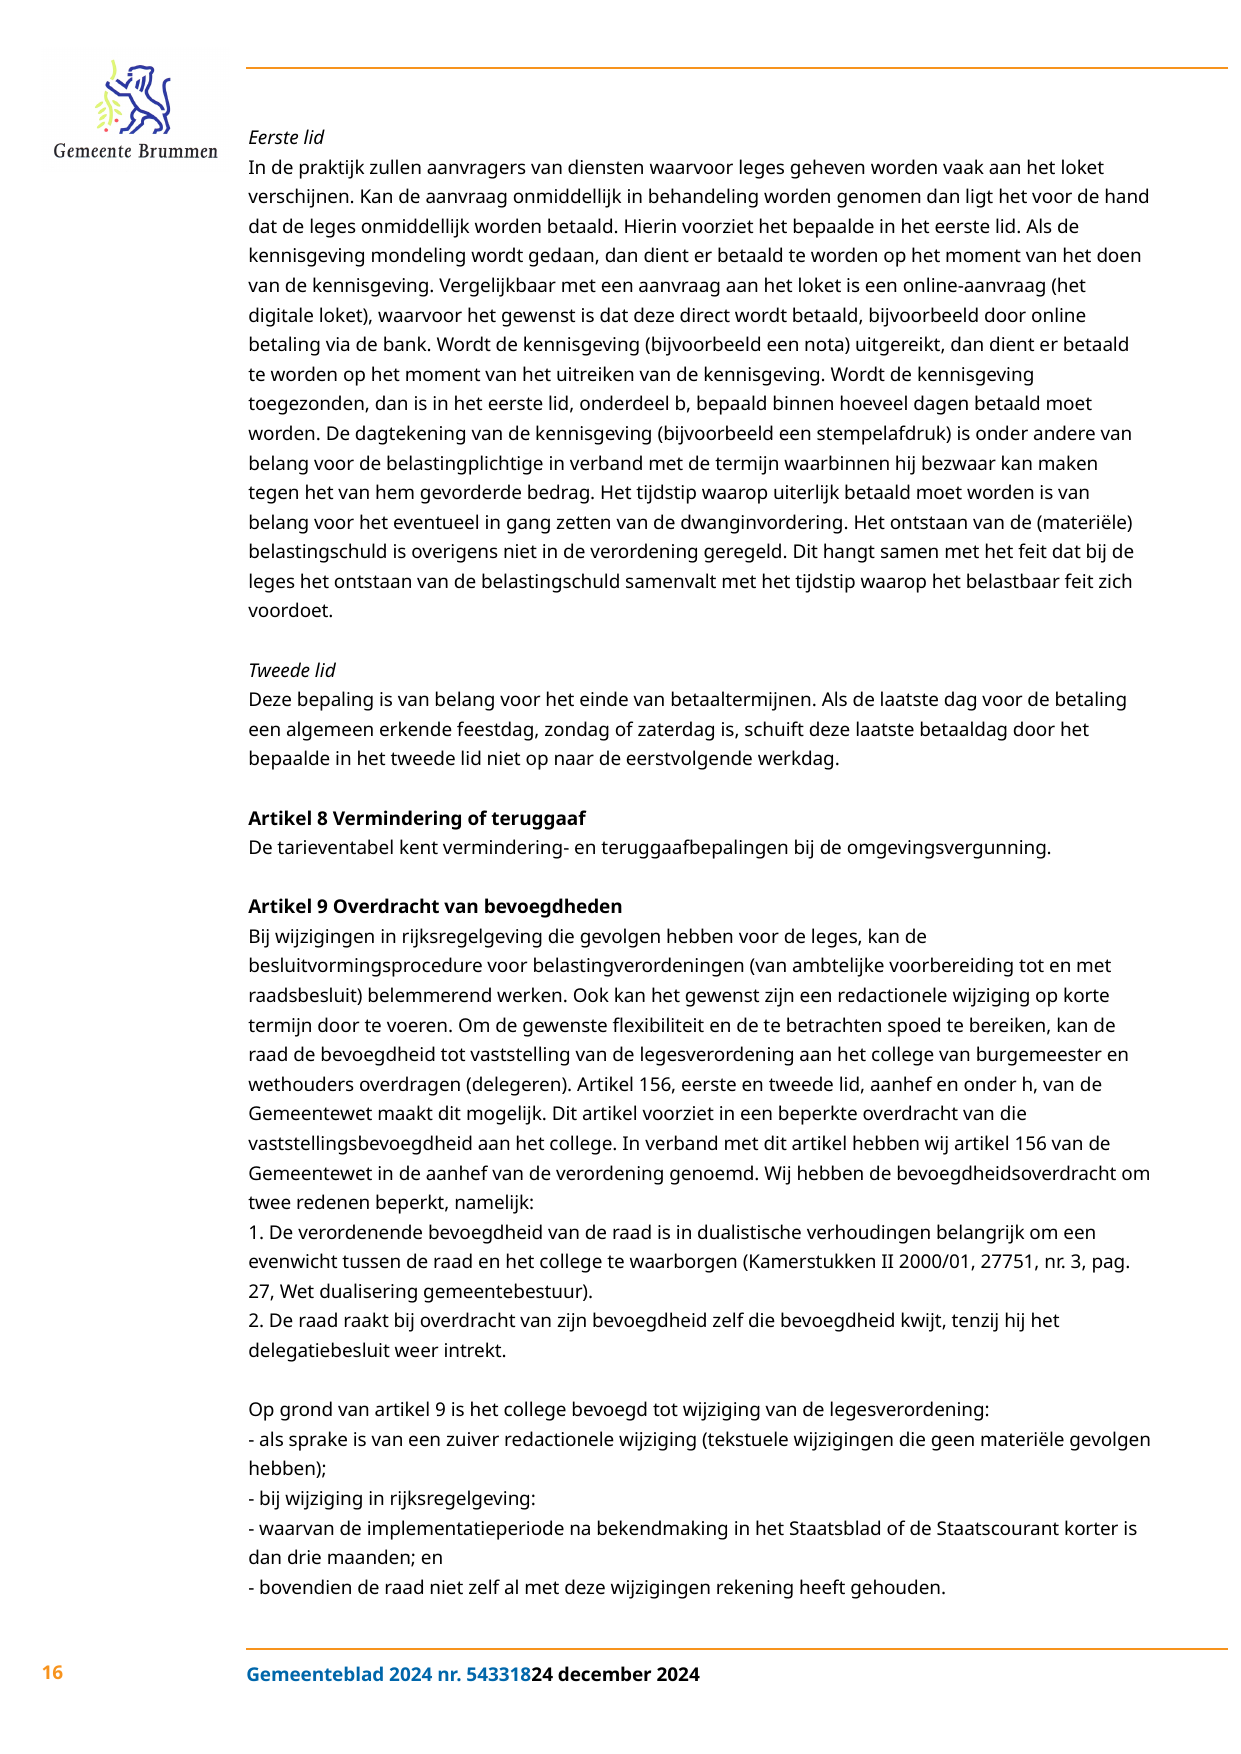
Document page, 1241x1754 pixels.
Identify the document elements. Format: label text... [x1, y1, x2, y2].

text Artikel 9 Overdracht van bevoegdheden [248, 893, 1152, 919]
text Op grond van artikel 9 is het college bevoegd tot wijziging van de legesverordening: [248, 1396, 1152, 1422]
text - bovendien de raad niet zelf al met deze wijzigingen rekening heeft gehouden. [248, 1574, 1152, 1600]
text 1. De verordenende bevoegdheid van de raad is in dualistische verhoudingen belangrijk om een evenwicht tussen de raad en het college te waarborgen (Kamerstukken II 2000/01, 27751, nr. 3, pag. 27, Wet dualisering gemeentebestuur). [248, 1219, 1152, 1304]
text Eerste lid [248, 124, 1152, 150]
text 2. De raad raakt bij overdracht van zijn bevoegdheid zelf die bevoegdheid kwijt, tenzij hij het delegatiebesluit weer intrekt. [248, 1308, 1152, 1363]
text Bij wijzigingen in rijksregelgeving die gevolgen hebben voor de leges, kan de besluitvormingsprocedure voor belastingverordeningen (van ambtelijke voorbereiding tot en met raadsbesluit) belemmerend werken. Ook kan het gewenst zijn een redactionele wijziging op korte termijn door te voeren. Om de gewenste flexibiliteit en de te betrachten spoed te bereiken, kan de raad de bevoegdheid tot vaststelling van de legesverordening aan het college van burgemeester en wethouders overdragen (delegeren). Artikel 156, eerste en tweede lid, aanhef en onder h, van de Gemeentewet maakt dit mogelijk. Dit artikel voorziet in een beperkte overdracht van die vaststellingsbevoegdheid aan het college. In verband met dit artikel hebben wij artikel 156 van de Gemeentewet in de aanhef van de verordening genoemd. Wij hebben de bevoegdheidsoverdracht om twee redenen beperkt, namelijk: [248, 923, 1152, 1215]
text De tarieventabel kent vermindering- en teruggaafbepalingen bij de omgevingsvergunning. [248, 834, 1152, 860]
text Artikel 8 Vermindering of teruggaaf [248, 805, 1152, 831]
text In de praktijk zullen aanvragers van diensten waarvoor leges geheven worden vaak aan het loket verschijnen. Kan de aanvraag onmiddellijk in behandeling worden genomen dan ligt het voor de hand dat de leges onmiddellijk worden betaald. Hierin voorziet het bepaalde in het eerste lid. Als de kennisgeving mondeling wordt gedaan, dan dient er betaald te worden op het moment van het doen van de kennisgeving. Vergelijkbaar met een aanvraag aan het loket is een online-aanvraag (het digitale loket), waarvoor het gewenst is dat deze direct wordt betaald, bijvoorbeeld door online betaling via de bank. Wordt de kennisgeving (bijvoorbeeld een nota) uitgereikt, dan dient er betaald te worden op het moment van het uitreiken van de kennisgeving. Wordt de kennisgeving toegezonden, dan is in het eerste lid, onderdeel b, bepaald binnen hoeveel dagen betaald moet worden. De dagtekening van de kennisgeving (bijvoorbeeld een stempelafdruk) is onder andere van belang voor de belastingplichtige in verband met de termijn waarbinnen hij bezwaar kan maken tegen het van hem gevorderde bedrag. Het tijdstip waarop uiterlijk betaald moet worden is van belang voor het eventueel in gang zetten van de dwanginvordering. Het ontstaan van de (materiële) belastingschuld is overigens niet in de verordening geregeld. Dit hangt samen met het feit dat bij de leges het ontstaan van de belastingschuld samenvalt met het tijdstip waarop het belastbaar feit zich voordoet. [248, 154, 1152, 623]
text - als sprake is van een zuiver redactionele wijziging (tekstuele wijzigingen die geen materiële gevolgen hebben); [248, 1426, 1152, 1481]
text Deze bepaling is van belang voor het einde van betaaltermijnen. Als de laatste dag voor de betaling een algemeen erkende feestdag, zondag of zaterdag is, schuift deze laatste betaaldag door het bepaalde in het tweede lid niet op naar de eerstvolgende werkdag. [248, 686, 1152, 771]
text - waarvan de implementatieperiode na bekendmaking in het Staatsblad of de Staatscourant korter is dan drie maanden; en [248, 1515, 1152, 1570]
text - bij wijziging in rijksregelgeving: [248, 1485, 1152, 1511]
text Tweede lid [248, 657, 1152, 683]
picture [41, 47, 231, 172]
